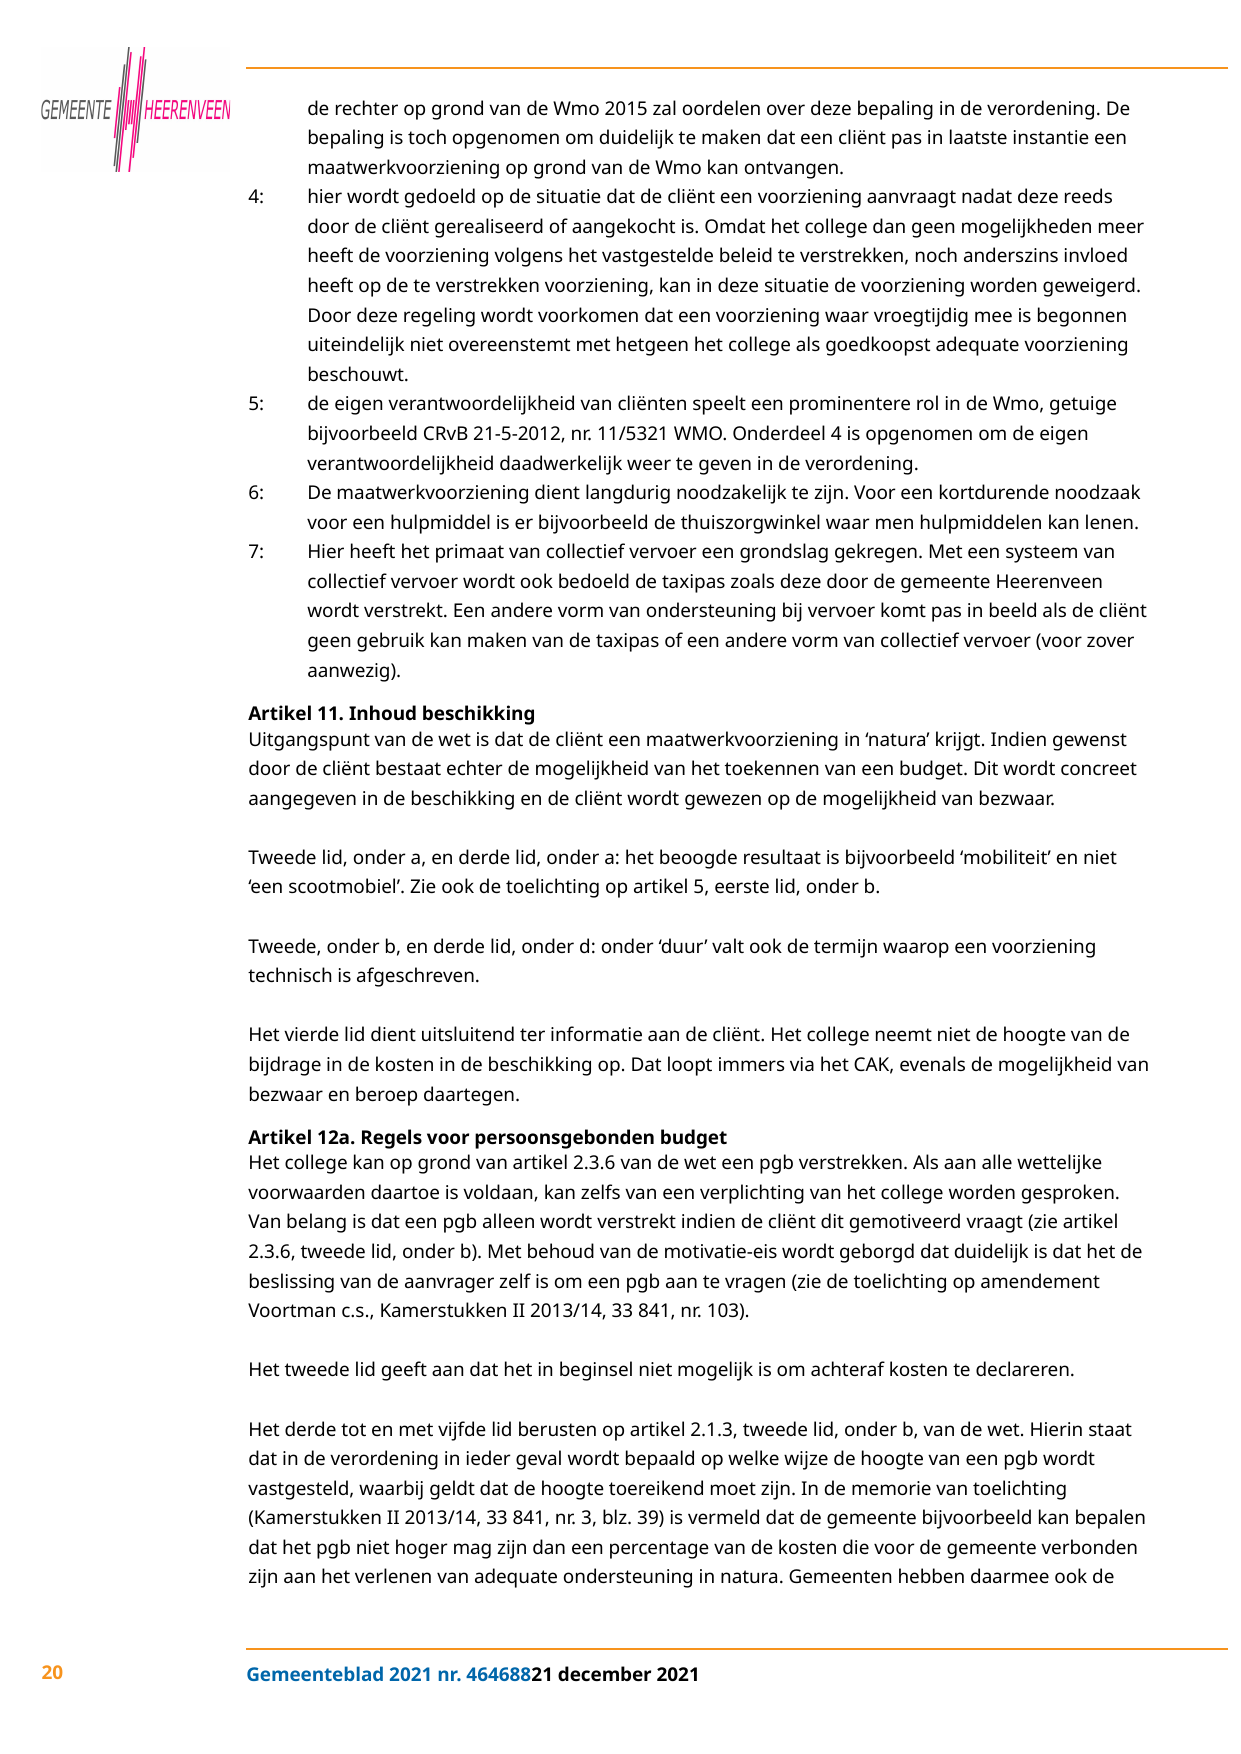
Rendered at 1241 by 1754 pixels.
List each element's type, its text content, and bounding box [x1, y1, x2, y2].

text Uitgangspunt van de wet is dat de cliënt een maatwerkvoorziening in ‘natura’ krijgt. Indien gewenst door de cliënt bestaat echter de mogelijkheid van het toekennen van een budget. Dit wordt concreet aangegeven in de beschikking en de cliënt wordt gewezen op de mogelijkheid van bezwaar. [248, 726, 1152, 811]
list de rechter op grond van de Wmo 2015 zal oordelen over deze bepaling in de verordening. De bepaling is toch opgenomen om duidelijk te maken dat een cliënt pas in laatste instantie een maatwerkvoorziening op grond van de Wmo kan ontvangen. [248, 95, 1152, 180]
text Tweede lid, onder a, en derde lid, onder a: het beoogde resultaat is bijvoorbeeld ‘mobiliteit’ en niet ‘een scootmobiel’. Zie ook de toelichting op artikel 5, eerste lid, onder b. [248, 844, 1152, 899]
text Het vierde lid dient uitsluitend ter informatie aan de cliënt. Het college neemt niet de hoogte van de bijdrage in de kosten in de beschikking op. Dat loopt immers via het CAK, evenals de mogelijkheid van bezwaar en beroep daartegen. [248, 1022, 1152, 1106]
list Hier heeft het primaat van collectief vervoer een grondslag gekregen. Met een systeem van collectief vervoer wordt ook bedoeld de taxipas zoals deze door de gemeente Heerenveen wordt verstrekt. Een andere vorm van ondersteuning bij vervoer komt pas in beeld als de cliënt geen gebruik kan maken van de taxipas of een andere vorm van collectief vervoer (voor zover aanwezig). [248, 538, 1152, 683]
text Het college kan op grond van artikel 2.3.6 van de wet een pgb verstrekken. Als aan alle wettelijke voorwaarden daartoe is voldaan, kan zelfs van een verplichting van het college worden gesproken. Van belang is dat een pgb alleen wordt verstrekt indien de cliënt dit gemotiveerd vraagt (zie artikel 2.3.6, tweede lid, onder b). Met behoud van de motivatie-eis wordt geborgd dat duidelijk is dat het de beslissing van de aanvrager zelf is om een pgb aan te vragen (zie de toelichting op amendement Voortman c.s., Kamerstukken II 2013/14, 33 841, nr. 103). [248, 1149, 1152, 1323]
text Het tweede lid geeft aan dat het in beginsel niet mogelijk is om achteraf kosten te declareren. [248, 1357, 1152, 1382]
text Het derde tot en met vijfde lid berusten op artikel 2.1.3, tweede lid, onder b, van de wet. Hierin staat dat in de verordening in ieder geval wordt bepaald op welke wijze de hoogte van een pgb wordt vastgesteld, waarbij geldt dat de hoogte toereikend moet zijn. In de memorie van toelichting (Kamerstukken II 2013/14, 33 841, nr. 3, blz. 39) is vermeld dat de gemeente bijvoorbeeld kan bepalen dat het pgb niet hoger mag zijn dan een percentage van de kosten die voor de gemeente verbonden zijn aan het verlenen van adequate ondersteuning in natura. Gemeenten hebben daarmee ook de [248, 1416, 1152, 1589]
list De maatwerkvoorziening dient langdurig noodzakelijk te zijn. Voor een kortdurende noodzaak voor een hulpmiddel is er bijvoorbeeld de thuiszorgwinkel waar men hulpmiddelen kan lenen. [248, 479, 1152, 535]
picture [41, 47, 231, 172]
text Artikel 11. Inhoud beschikking [248, 700, 1152, 726]
list de eigen verantwoordelijkheid van cliënten speelt een prominentere rol in de Wmo, getuige bijvoorbeeld CRvB 21‐5‐2012, nr. 11/5321 WMO. Onderdeel 4 is opgenomen om de eigen verantwoordelijkheid daadwerkelijk weer te geven in de verordening. [248, 391, 1152, 476]
text Artikel 12a. Regels voor persoonsgebonden budget [248, 1124, 1152, 1149]
list hier wordt gedoeld op de situatie dat de cliënt een voorziening aanvraagt nadat deze reeds door de cliënt gerealiseerd of aangekocht is. Omdat het college dan geen mogelijkheden meer heeft de voorziening volgens het vastgestelde beleid te verstrekken, noch anderszins invloed heeft op de te verstrekken voorziening, kan in deze situatie de voorziening worden geweigerd. Door deze regeling wordt voorkomen dat een voorziening waar vroegtijdig mee is begonnen uiteindelijk niet overeenstemt met hetgeen het college als goedkoopst adequate voorziening beschouwt. [248, 183, 1152, 387]
text Tweede, onder b, en derde lid, onder d: onder ‘duur’ valt ook de termijn waarop een voorziening technisch is afgeschreven. [248, 933, 1152, 988]
